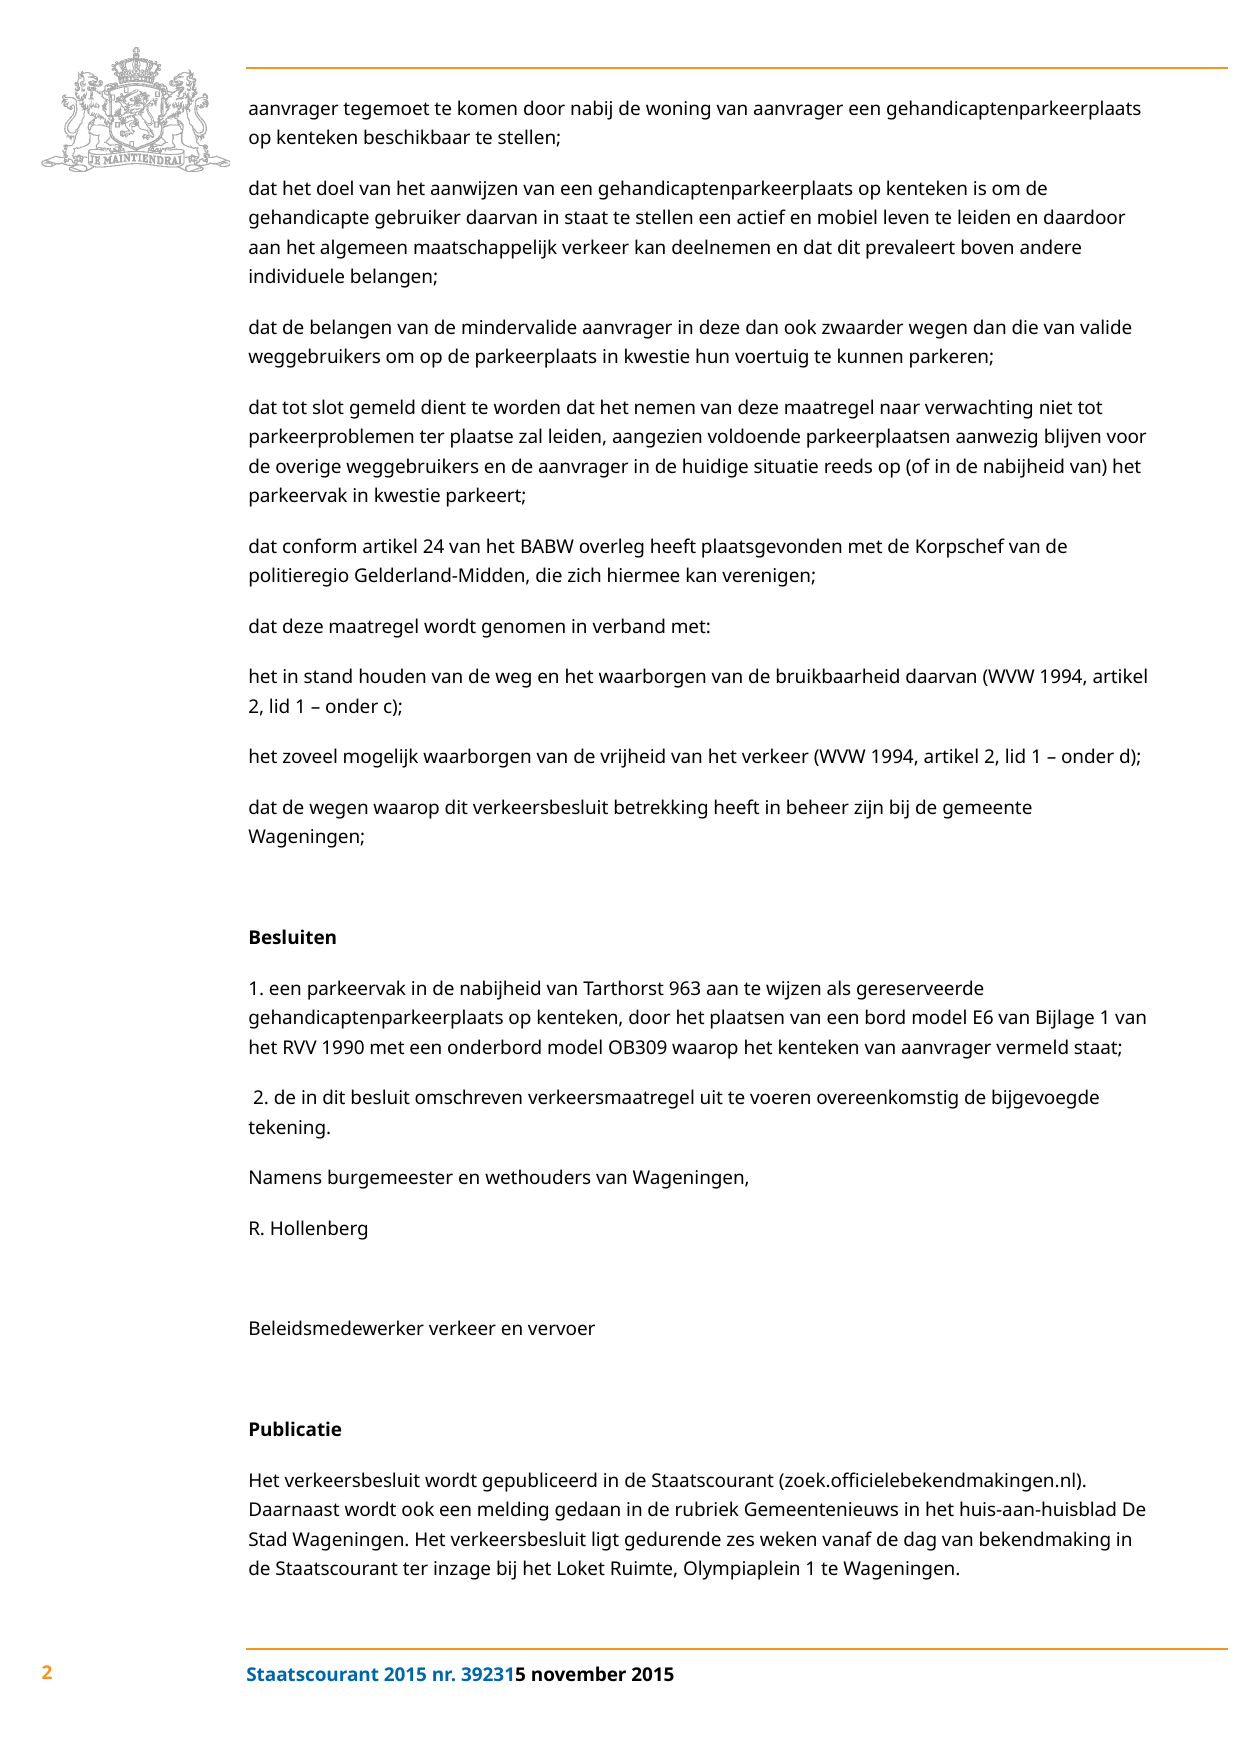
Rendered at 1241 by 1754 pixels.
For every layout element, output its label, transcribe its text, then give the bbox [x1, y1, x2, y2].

text dat conform artikel 24 van het BABW overleg heeft plaatsgevonden met de Korpschef van de politieregio Gelderland-Midden, die zich hiermee kan verenigen; [248, 533, 1152, 588]
text aanvrager tegemoet te komen door nabij de woning van aanvrager een gehandicaptenparkeerplaats op kenteken beschikbaar te stellen; [248, 95, 1152, 150]
text het in stand houden van de weg en het waarborgen van de bruikbaarheid daarvan (WVW 1994, artikel 2, lid 1 – onder c); [248, 663, 1152, 719]
text R. Hollenberg [248, 1215, 1152, 1241]
text het zoveel mogelijk waarborgen van de vrijheid van het verkeer (WVW 1994, artikel 2, lid 1 – onder d); [248, 743, 1152, 769]
text Het verkeersbesluit wordt gepubliceerd in de Staatscourant (zoek.officielebekendmakingen.nl). Daarnaast wordt ook een melding gedaan in de rubriek Gemeentenieuws in het huis-aan-huisblad De Stad Wageningen. Het verkeersbesluit ligt gedurende zes weken vanaf de dag van bekendmaking in de Staatscourant ter inzage bij het Loket Ruimte, Olympiaplein 1 te Wageningen. [248, 1467, 1152, 1581]
picture [41, 47, 231, 172]
text Publicatie [248, 1416, 1152, 1442]
text 1. een parkeervak in de nabijheid van Tarthorst 963 aan te wijzen als gereserveerde gehandicaptenparkeerplaats op kenteken, door het plaatsen van een bord model E6 van Bijlage 1 van het RVV 1990 met een onderbord model OB309 waarop het kenteken van aanvrager vermeld staat; [248, 975, 1152, 1060]
text dat de wegen waarop dit verkeersbesluit betrekking heeft in beheer zijn bij de gemeente Wageningen; [248, 794, 1152, 849]
text Beleidsmedewerker verkeer en vervoer [248, 1316, 1152, 1341]
text dat deze maatregel wordt genomen in verband met: [248, 613, 1152, 639]
text dat tot slot gemeld dient te worden dat het nemen van deze maatregel naar verwachting niet tot parkeerproblemen ter plaatse zal leiden, aangezien voldoende parkeerplaatsen aanwezig blijven voor de overige weggebruikers en de aanvrager in de huidige situatie reeds op (of in de nabijheid van) het parkeervak in kwestie parkeert; [248, 394, 1152, 508]
text dat de belangen van de mindervalide aanvrager in deze dan ook zwaarder wegen dan die van valide weggebruikers om op de parkeerplaats in kwestie hun voertuig te kunnen parkeren; [248, 314, 1152, 369]
text Namens burgemeester en wethouders van Wageningen, [248, 1164, 1152, 1190]
text Besluiten [248, 924, 1152, 950]
text dat het doel van het aanwijzen van een gehandicaptenparkeerplaats op kenteken is om de gehandicapte gebruiker daarvan in staat te stellen een actief en mobiel leven te leiden en daardoor aan het algemeen maatschappelijk verkeer kan deelnemen en dat dit prevaleert boven andere individuele belangen; [248, 175, 1152, 289]
text 2. de in dit besluit omschreven verkeersmaatregel uit te voeren overeenkomstig de bijgevoegde tekening. [248, 1084, 1152, 1140]
